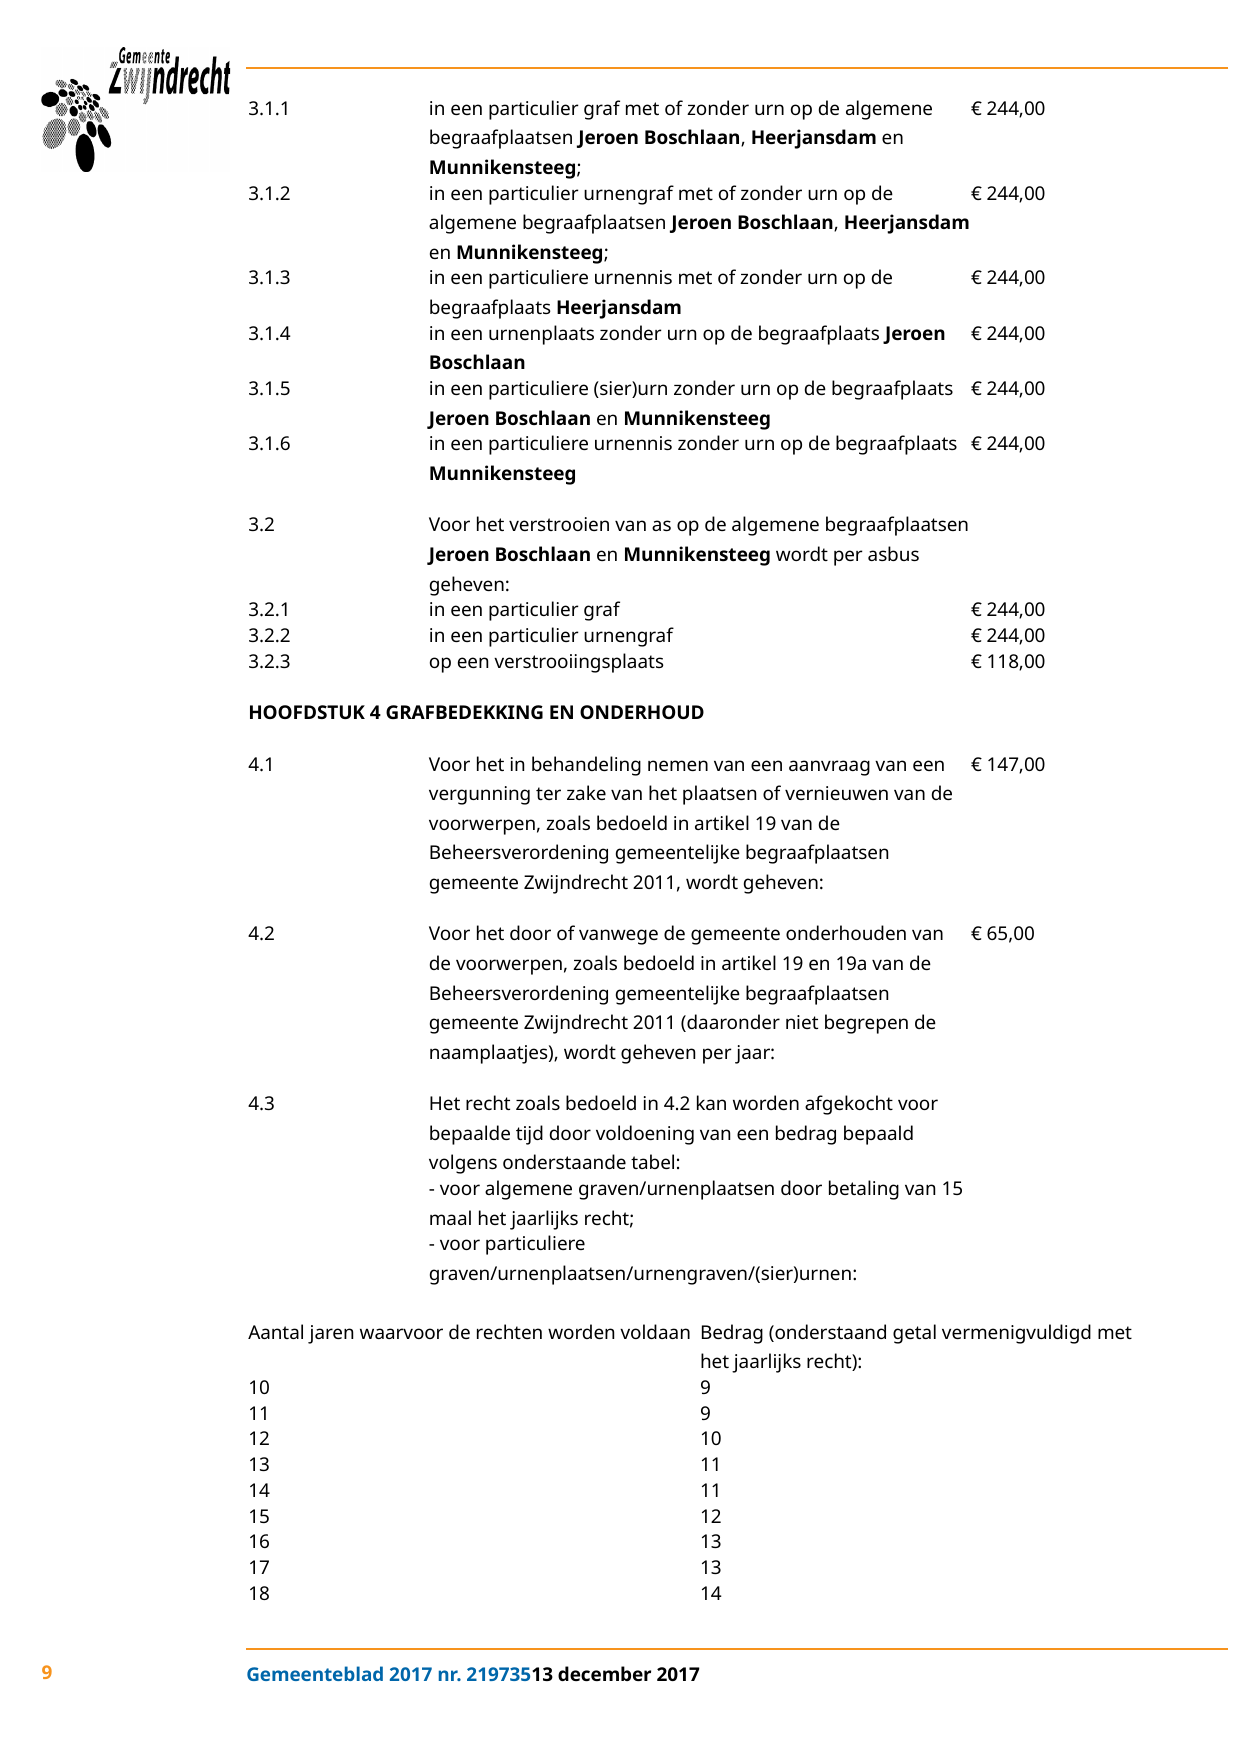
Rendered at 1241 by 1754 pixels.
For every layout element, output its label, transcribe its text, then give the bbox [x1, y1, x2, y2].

table_cell Voor het door of vanwege de gemeente onderhouden van de voorwerpen, zoals bedoeld in artikel 19 en 19a van de Beheersverordening gemeentelijke begraafplaatsen gemeente Zwijndrecht 2011 (daaronder niet begrepen de naamplaatjes), wordt geheven per jaar: [429, 921, 971, 1065]
table_cell [971, 1090, 1152, 1175]
table_cell [248, 1175, 429, 1231]
table_header Aantal jaren waarvoor de rechten worden voldaan [248, 1319, 700, 1374]
table_cell Voor het verstrooien van as op de algemene begraafplaatsen Jeroen Boschlaan en Munnikensteeg wordt per asbus geheven: [429, 512, 971, 596]
table_cell 14 [248, 1477, 700, 1503]
table_cell op een verstrooiingsplaats [429, 648, 971, 674]
table_cell 10 [700, 1426, 1152, 1451]
table_cell 11 [700, 1451, 1152, 1477]
table_cell [971, 1231, 1152, 1286]
table_cell in een particulier graf [429, 596, 971, 622]
table_cell 3.2.2 [248, 622, 429, 648]
table_cell [971, 674, 1152, 699]
table_cell [429, 895, 971, 921]
table_cell 4.3 [248, 1090, 429, 1175]
table_cell [248, 486, 429, 512]
table_cell 12 [700, 1503, 1152, 1528]
table_cell [971, 725, 1152, 751]
table_cell 13 [248, 1451, 700, 1477]
table_cell 3.1.2 [248, 180, 429, 264]
table_cell 11 [700, 1477, 1152, 1503]
table_cell 10 [248, 1374, 700, 1400]
table_cell [248, 725, 429, 751]
table_cell 3.2.1 [248, 596, 429, 622]
table_cell € 244,00 [971, 265, 1152, 320]
table_cell € 244,00 [971, 596, 1152, 622]
table_cell € 118,00 [971, 648, 1152, 674]
table_cell 4.1 [248, 751, 429, 895]
table_cell 17 [248, 1554, 700, 1580]
table_cell [248, 895, 429, 921]
table_cell 3.1.6 [248, 431, 429, 486]
table_cell in een particulier graf met of zonder urn op de algemene begraafplaatsen Jeroen Boschlaan, Heerjansdam en Munnikensteeg; [429, 95, 971, 180]
table_cell 14 [700, 1580, 1152, 1606]
table_cell - voor algemene graven/urnenplaatsen door betaling van 15 maal het jaarlijks recht; [429, 1175, 971, 1231]
table_cell 12 [248, 1426, 700, 1451]
table_cell [429, 725, 971, 751]
table_cell in een urnenplaats zonder urn op de begraafplaats Jeroen Boschlaan [429, 320, 971, 375]
table_cell 18 [248, 1580, 700, 1606]
picture [41, 47, 231, 172]
table_cell Het recht zoals bedoeld in 4.2 kan worden afgekocht voor bepaalde tijd door voldoening van een bedrag bepaald volgens onderstaande tabel: [429, 1090, 971, 1175]
table_cell 9 [700, 1374, 1152, 1400]
table_header Bedrag (onderstaand getal vermenigvuldigd met het jaarlijks recht): [700, 1319, 1152, 1374]
table_cell in een particulier urnengraf [429, 622, 971, 648]
table_cell € 244,00 [971, 180, 1152, 264]
table_cell [248, 1231, 429, 1286]
table_cell - voor particuliere graven/urnenplaatsen/urnengraven/(sier)urnen: [429, 1231, 971, 1286]
table_cell [971, 895, 1152, 921]
table_cell € 244,00 [971, 622, 1152, 648]
table_cell [971, 486, 1152, 512]
table_cell 3.2.3 [248, 648, 429, 674]
table_cell 9 [700, 1400, 1152, 1426]
table_cell € 244,00 [971, 320, 1152, 375]
table_cell [429, 1065, 971, 1090]
table_cell 13 [700, 1554, 1152, 1580]
table_cell HOOFDSTUK 4 GRAFBEDEKKING EN ONDERHOUD [248, 699, 971, 725]
table_cell 4.2 [248, 921, 429, 1065]
table_cell in een particulier urnengraf met of zonder urn op de algemene begraafplaatsen Jeroen Boschlaan, Heerjansdam en Munnikensteeg; [429, 180, 971, 264]
table_cell € 65,00 [971, 921, 1152, 1065]
table_cell 16 [248, 1529, 700, 1554]
table_cell [248, 674, 429, 699]
table_cell [248, 1065, 429, 1090]
table_cell 3.1.1 [248, 95, 429, 180]
table_cell [971, 699, 1152, 725]
table_cell [429, 674, 971, 699]
table_cell in een particuliere urnennis zonder urn op de begraafplaats Munnikensteeg [429, 431, 971, 486]
table_cell € 147,00 [971, 751, 1152, 895]
table_cell [971, 512, 1152, 596]
table_cell 13 [700, 1529, 1152, 1554]
table_cell 3.1.4 [248, 320, 429, 375]
table_cell € 244,00 [971, 95, 1152, 180]
table_cell € 244,00 [971, 431, 1152, 486]
table_cell 3.1.3 [248, 265, 429, 320]
table_cell € 244,00 [971, 375, 1152, 431]
table_cell [429, 486, 971, 512]
table_cell in een particuliere urnennis met of zonder urn op de begraafplaats Heerjansdam [429, 265, 971, 320]
table_cell 11 [248, 1400, 700, 1426]
table_cell [971, 1065, 1152, 1090]
table_cell 15 [248, 1503, 700, 1528]
table_cell 3.2 [248, 512, 429, 596]
table_cell 3.1.5 [248, 375, 429, 431]
table_cell [971, 1175, 1152, 1231]
table_cell in een particuliere (sier)urn zonder urn op de begraafplaats Jeroen Boschlaan en Munnikensteeg [429, 375, 971, 431]
table_cell Voor het in behandeling nemen van een aanvraag van een vergunning ter zake van het plaatsen of vernieuwen van de voorwerpen, zoals bedoeld in artikel 19 van de Beheersverordening gemeentelijke begraafplaatsen gemeente Zwijndrecht 2011, wordt geheven: [429, 751, 971, 895]
